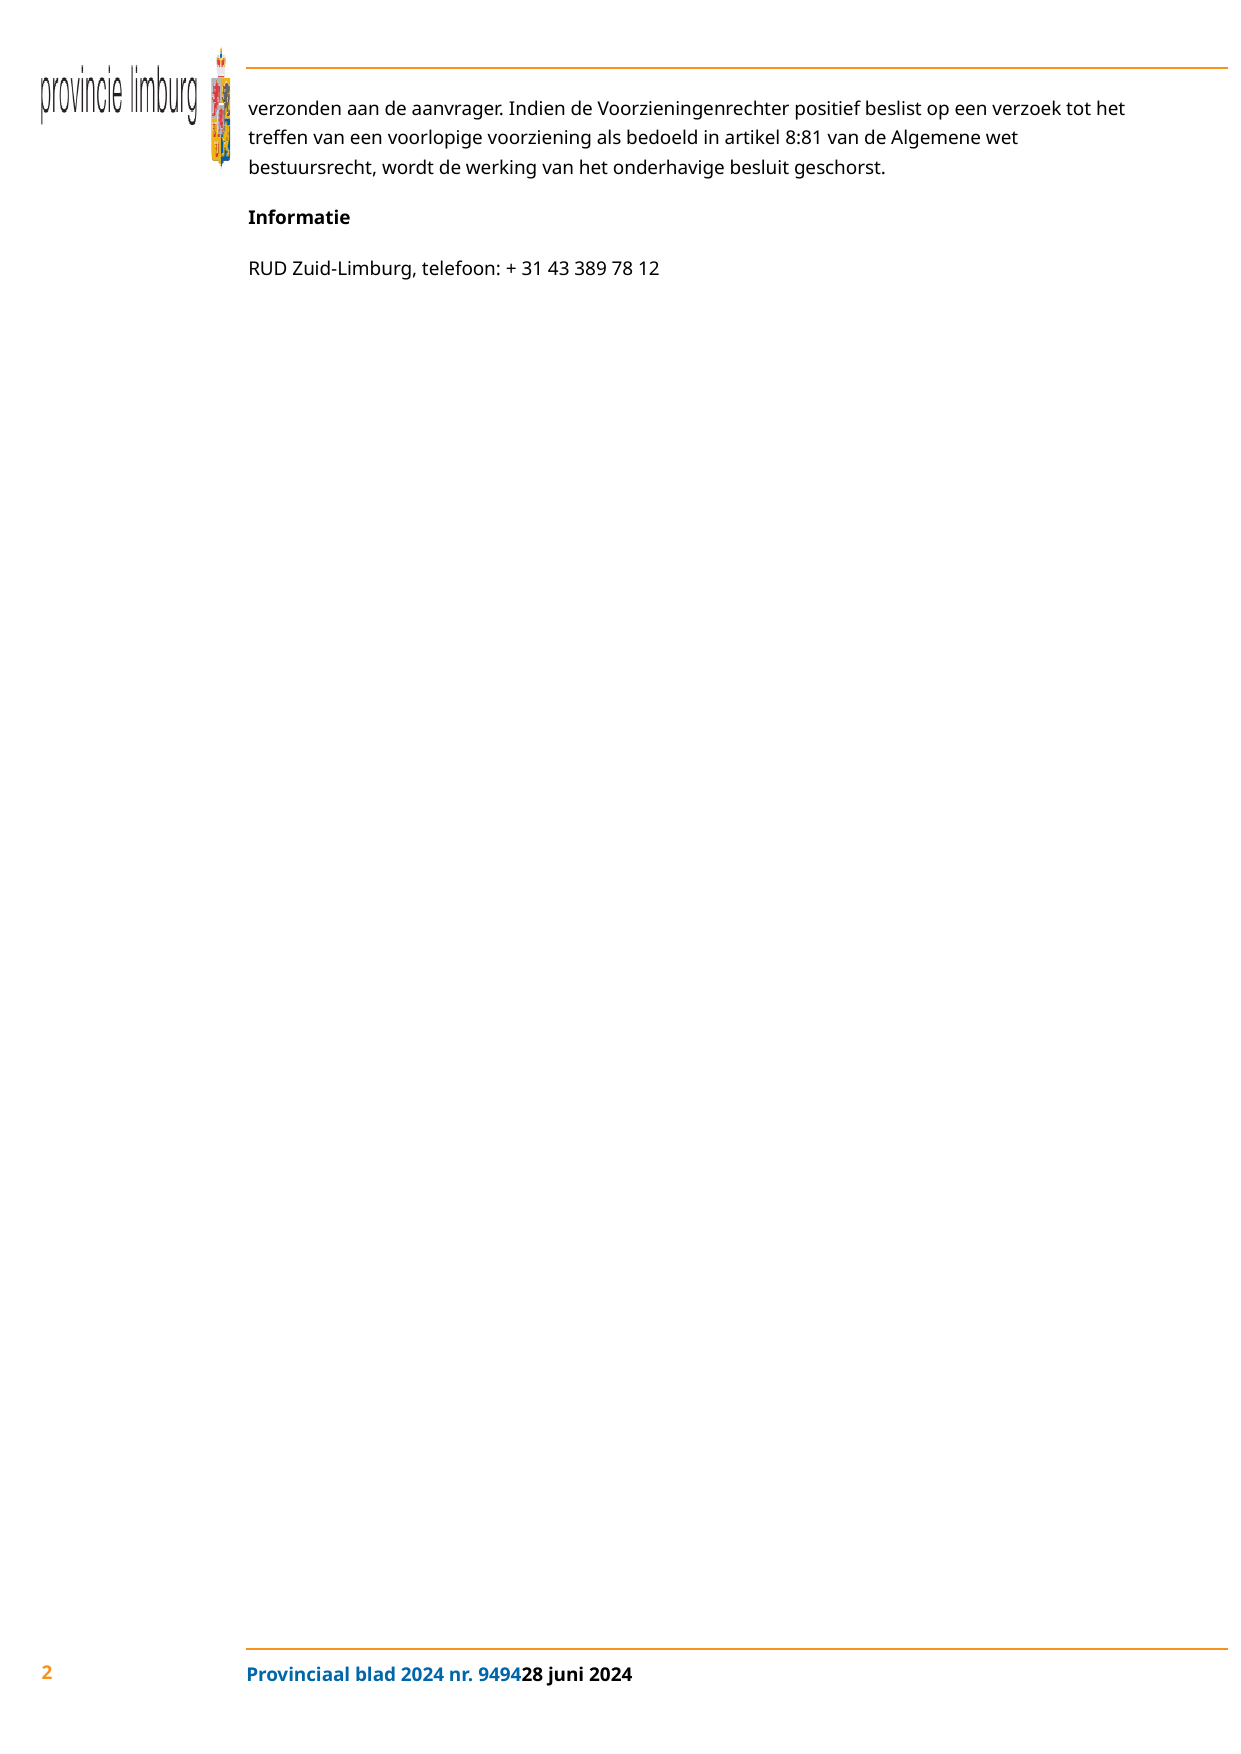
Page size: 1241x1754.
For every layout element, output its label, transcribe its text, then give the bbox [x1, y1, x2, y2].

text Informatie [248, 204, 1152, 230]
text RUD Zuid-Limburg, telefoon: + 31 43 389 78 12 [248, 255, 1152, 281]
picture [41, 47, 231, 172]
text verzonden aan de aanvrager. Indien de Voorzieningenrechter positief beslist op een verzoek tot het treffen van een voorlopige voorziening als bedoeld in artikel 8:81 van de Algemene wet bestuursrecht, wordt de werking van het onderhavige besluit geschorst. [248, 95, 1152, 180]
